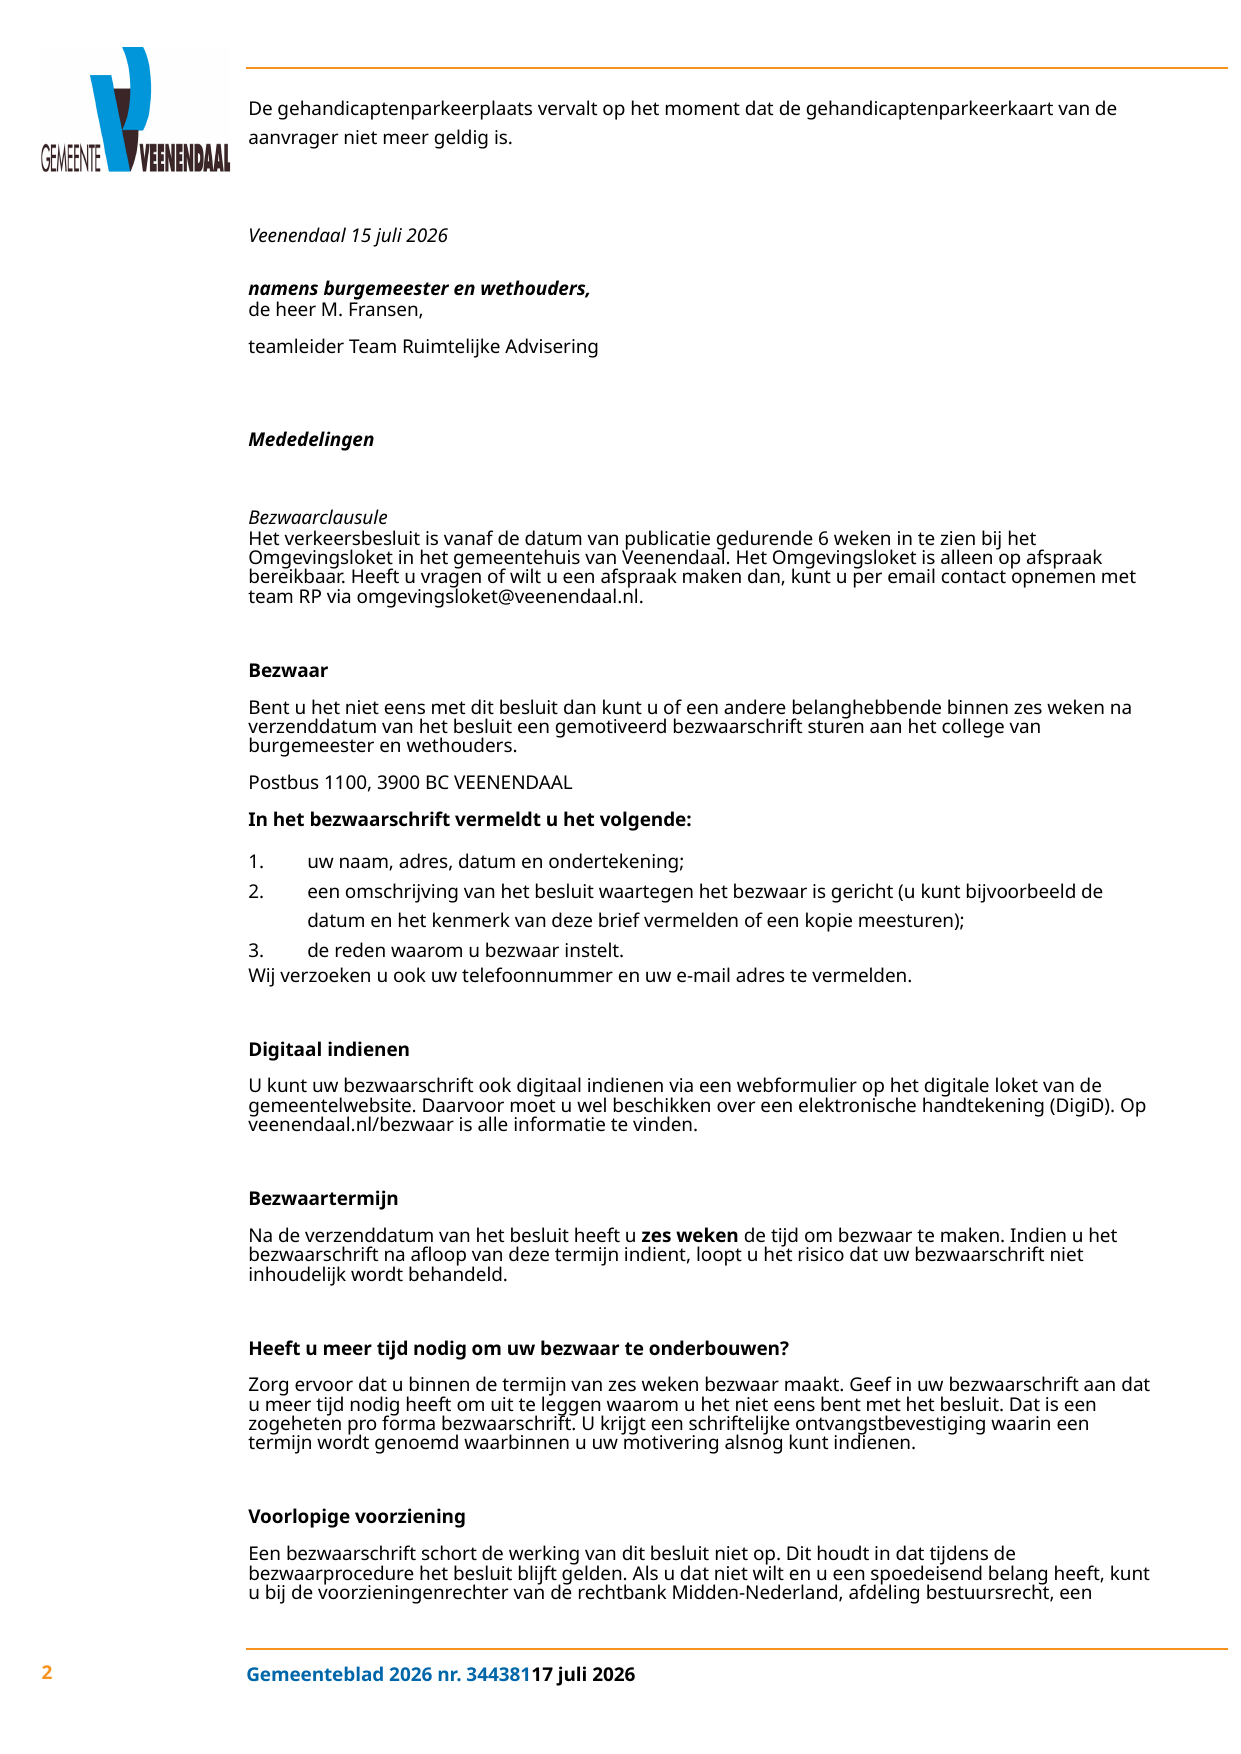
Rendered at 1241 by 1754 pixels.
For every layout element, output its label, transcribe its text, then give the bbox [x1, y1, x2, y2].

text U kunt uw bezwaarschrift ook digitaal indienen via een webformulier op het digitale loket van de gemeentelwebsite. Daarvoor moet u wel beschikken over een elektronische handtekening (DigiD). Op veenendaal.nl/bezwaar is alle informatie te vinden. [248, 1077, 1152, 1135]
text Heeft u meer tijd nodig om uw bezwaar te onderbouwen? [248, 1339, 1152, 1359]
picture [123, 47, 231, 172]
text Zorg ervoor dat u binnen de termijn van zes weken bezwaar maakt. Geef in uw bezwaarschrift aan dat u meer tijd nodig heeft om uit te leggen waarom u het niet eens bent met het besluit. Dat is een zogeheten pro forma bezwaarschrift. U krijgt een schriftelijke ontvangstbevestiging waarin een termijn wordt genoemd waarbinnen u uw motivering alsnog kunt indienen. [248, 1376, 1152, 1453]
text Na de verzenddatum van het besluit heeft u zes weken de tijd om bezwaar te maken. Indien u het bezwaarschrift na afloop van deze termijn indient, loopt u het risico dat uw bezwaarschrift niet inhoudelijk wordt behandeld. [248, 1227, 1152, 1285]
text In het bezwaarschrift vermeldt u het volgende: [248, 811, 1152, 831]
text Voorlopige voorziening [248, 1508, 1152, 1527]
text namens burgemeester en wethouders, [248, 276, 1152, 301]
text Mededelingen [248, 426, 1152, 451]
text Veenendaal 15 juli 2026 [248, 223, 1152, 248]
text Bezwaartermijn [248, 1190, 1152, 1209]
text teamleider Team Ruimtelijke Advisering [248, 338, 1152, 357]
text Het verkeersbesluit is vanaf de datum van publicatie gedurende 6 weken in te zien bij het Omgevingsloket in het gemeentehuis van Veenendaal. Het Omgevingsloket is alleen op afspraak bereikbaar. Heeft u vragen of wilt u een afspraak maken dan, kunt u per email contact opnemen met team RP via omgevingsloket@veenendaal.nl. [248, 530, 1152, 607]
list een omschrijving van het besluit waartegen het bezwaar is gericht (u kunt bijvoorbeeld de datum en het kenmerk van deze brief vermelden of een kopie meesturen); [248, 878, 1152, 933]
text Een bezwaarschrift schort de werking van dit besluit niet op. Dit houdt in dat tijdens de bezwaarprocedure het besluit blijft gelden. Als u dat niet wilt en u een spoedeisend belang heeft, kunt u bij de voorzieningenrechter van de rechtbank Midden-Nederland, afdeling bestuursrecht, een [248, 1545, 1152, 1603]
text Bent u het niet eens met dit besluit dan kunt u of een andere belanghebbende binnen zes weken na verzenddatum van het besluit een gemotiveerd bezwaarschrift sturen aan het college van burgemeester en wethouders. [248, 699, 1152, 757]
text Digitaal indienen [248, 1041, 1152, 1060]
text Postbus 1100, 3900 BC VEENENDAAL [248, 774, 1152, 793]
text Wij verzoeken u ook uw telefoonnummer en uw e-mail adres te vermelden. [248, 967, 1152, 986]
list de reden waarom u bezwaar instelt. [248, 937, 1152, 963]
list uw naam, adres, datum en ondertekening; [248, 848, 1152, 874]
text Bezwaar [248, 662, 1152, 681]
picture [41, 47, 130, 172]
text Bezwaarclausule [248, 504, 1152, 530]
text de heer M. Fransen, [248, 301, 1152, 321]
text De gehandicaptenparkeerplaats vervalt op het moment dat de gehandicaptenparkeerkaart van de aanvrager niet meer geldig is. [248, 95, 1152, 150]
